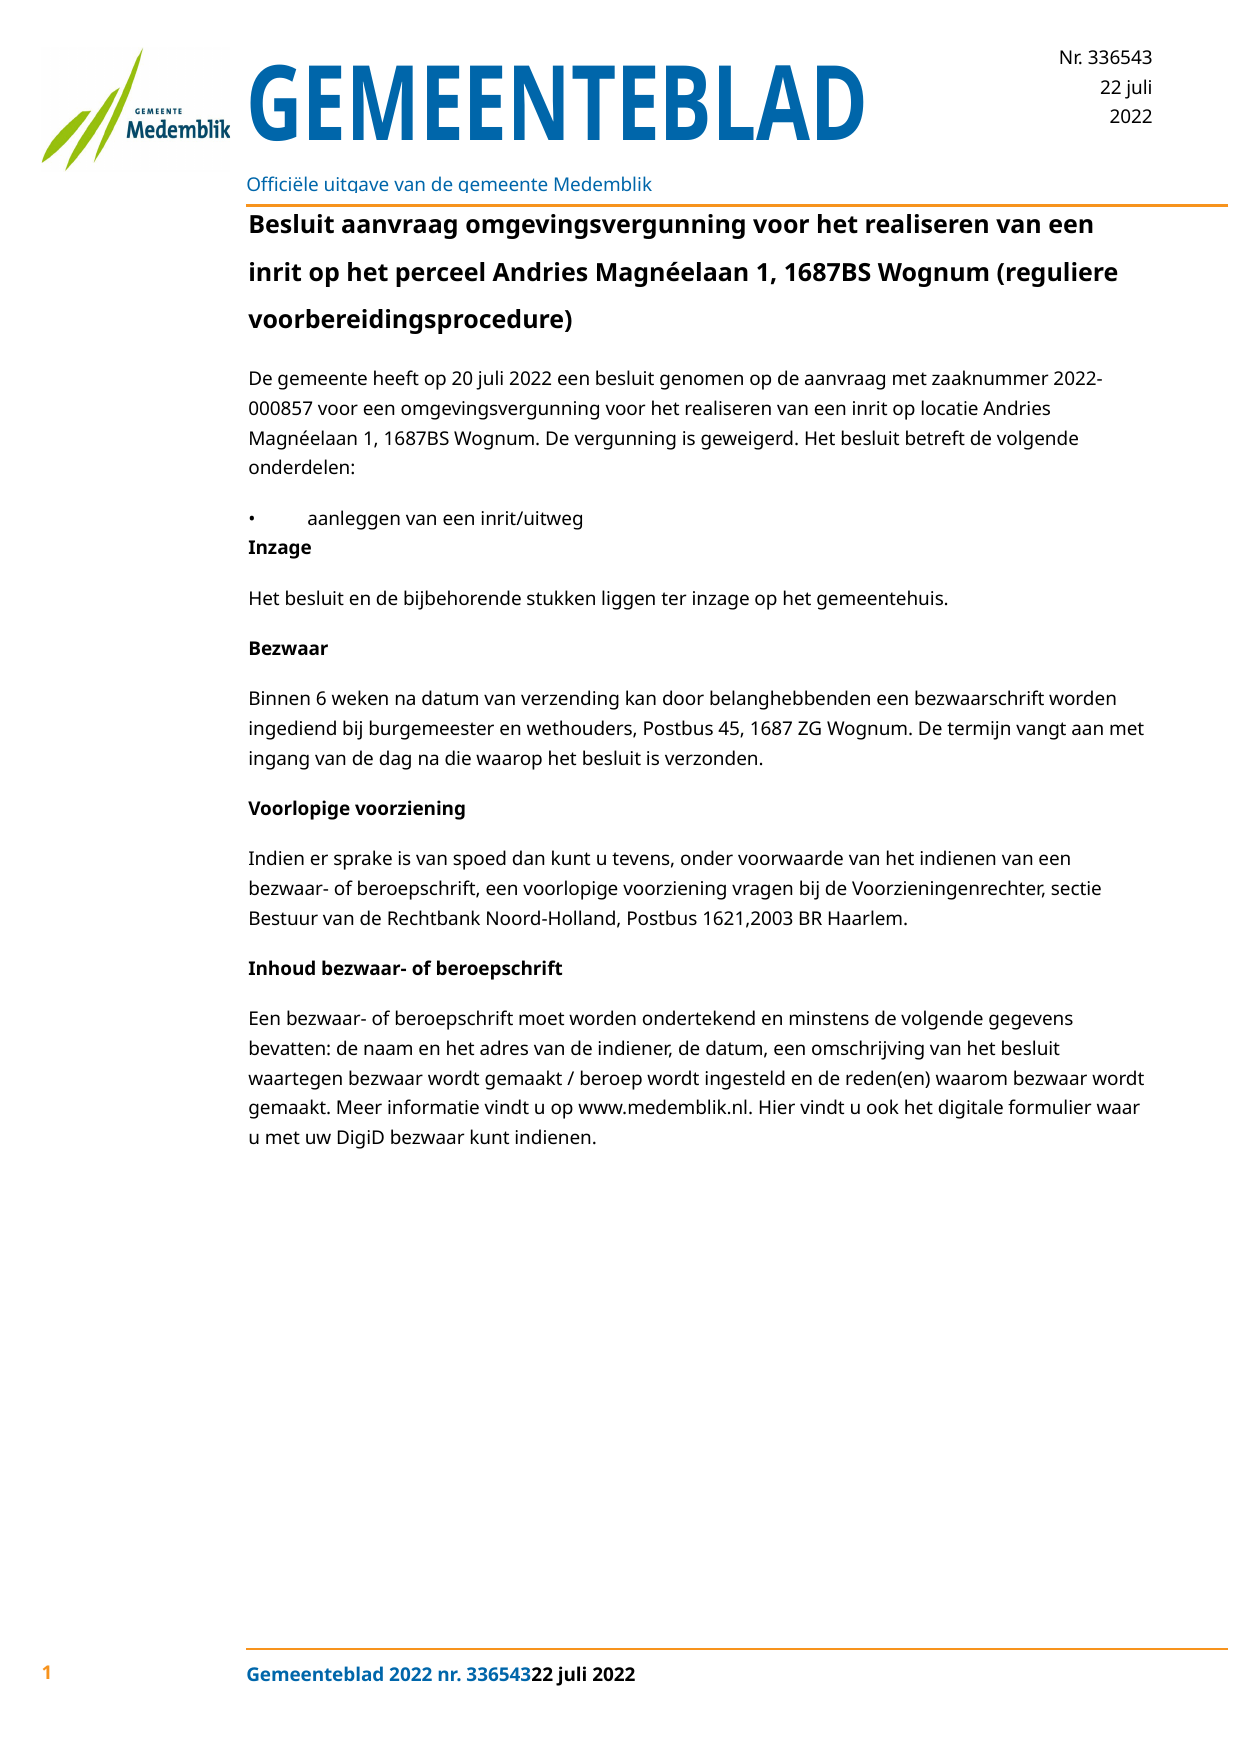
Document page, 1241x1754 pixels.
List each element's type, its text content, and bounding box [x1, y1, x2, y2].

text Het besluit en de bijbehorende stukken liggen ter inzage op het gemeentehuis. [248, 585, 1152, 610]
text Bezwaar [248, 635, 1152, 661]
text Inhoud bezwaar- of beroepschrift [248, 955, 1152, 981]
picture [41, 47, 231, 172]
text Voorlopige voorziening [248, 795, 1152, 821]
text Een bezwaar- of beroepschrift moet worden ondertekend en minstens de volgende gegevens bevatten: de naam en het adres van de indiener, de datum, een omschrijving van het besluit waartegen bezwaar wordt gemaakt / beroep wordt ingesteld en de reden(en) waarom bezwaar wordt gemaakt. Meer informatie vindt u op www.medemblik.nl. Hier vindt u ook het digitale formulier waar u met uw DigiD bezwaar kunt indienen. [248, 1006, 1152, 1149]
text Inzage [248, 534, 1152, 560]
text Indien er sprake is van spoed dan kunt u tevens, onder voorwaarde van het indienen van een bezwaar- of beroepschrift, een voorlopige voorziening vragen bij de Voorzieningenrechter, sectie Bestuur van de Rechtbank Noord-Holland, Postbus 1621,2003 BR Haarlem. [248, 846, 1152, 930]
text De gemeente heeft op 20 juli 2022 een besluit genomen op de aanvraag met zaaknummer 2022-000857 voor een omgevingsvergunning voor het realiseren van een inrit op locatie Andries Magnéelaan 1, 1687BS Wognum. De vergunning is geweigerd. Het besluit betreft de volgende onderdelen: [248, 366, 1152, 480]
text Besluit aanvraag omgevingsvergunning voor het realiseren van een inrit op het perceel Andries Magnéelaan 1, 1687BS Wognum (reguliere voorbereidingsprocedure) [248, 207, 1152, 336]
list aanleggen van een inrit/uitweg [248, 505, 1152, 530]
text Binnen 6 weken na datum van verzending kan door belanghebbenden een bezwaarschrift worden ingediend bij burgemeester en wethouders, Postbus 45, 1687 ZG Wognum. De termijn vangt aan met ingang van de dag na die waarop het besluit is verzonden. [248, 686, 1152, 770]
